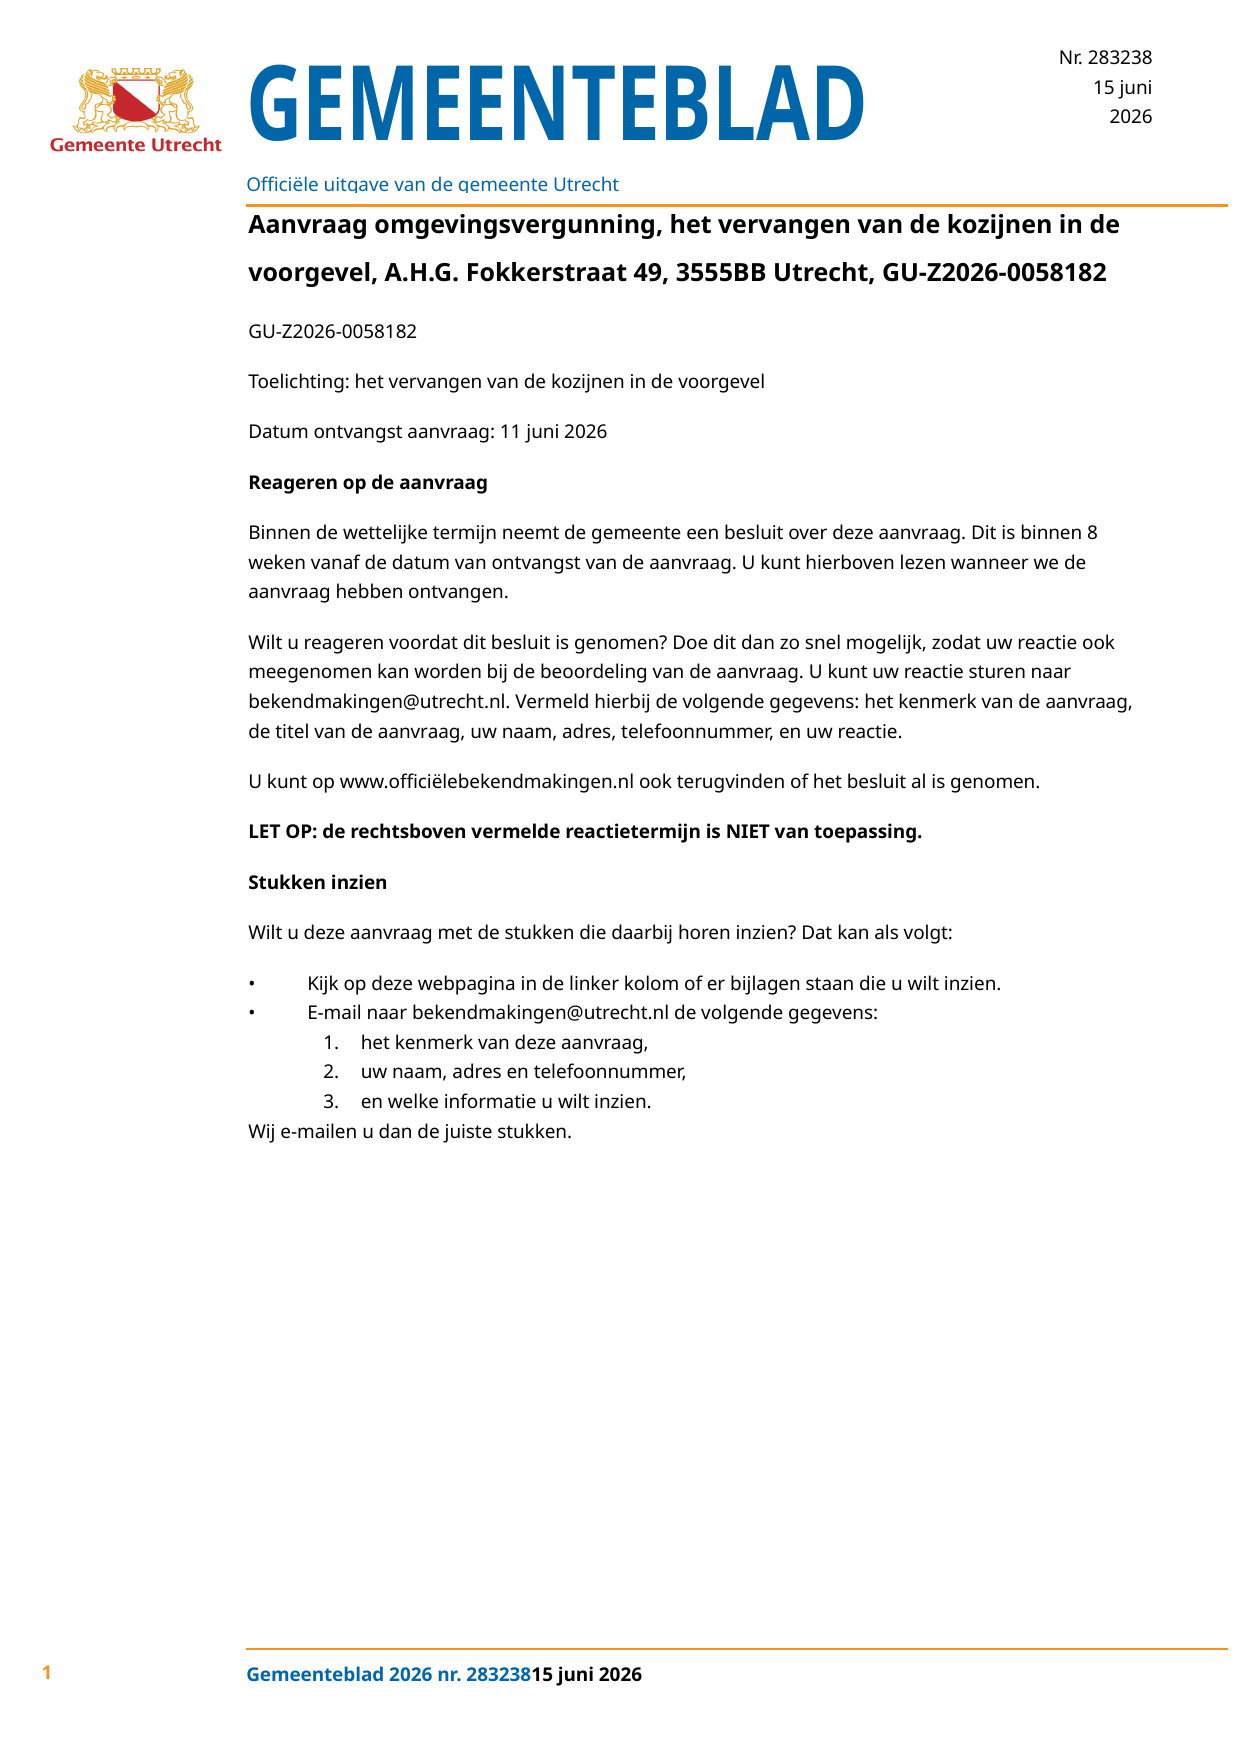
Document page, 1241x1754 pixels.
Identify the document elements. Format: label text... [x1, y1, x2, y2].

text LET OP: de rechtsboven vermelde reactietermijn is NIET van toepassing. [248, 819, 1152, 844]
list en welke informatie u wilt inzien. [323, 1088, 1152, 1114]
text Wilt u reageren voordat dit besluit is genomen? Doe dit dan zo snel mogelijk, zodat uw reactie ook meegenomen kan worden bij de beoordeling van de aanvraag. U kunt uw reactie sturen naar bekendmakingen@utrecht.nl. Vermeld hierbij de volgende gegevens: het kenmerk van de aanvraag, de titel van de aanvraag, uw naam, adres, telefoonnummer, en uw reactie. [248, 629, 1152, 744]
text Datum ontvangst aanvraag: 11 juni 2026 [248, 419, 1152, 444]
text GU-Z2026-0058182 [248, 318, 1152, 344]
picture [41, 47, 231, 172]
list E-mail naar bekendmakingen@utrecht.nl de volgende gegevens: [248, 999, 1152, 1025]
text Reageren op de aanvraag [248, 469, 1152, 495]
text Wilt u deze aanvraag met de stukken die daarbij horen inzien? Dat kan als volgt: [248, 919, 1152, 945]
list Kijk op deze webpagina in de linker kolom of er bijlagen staan die u wilt inzien. [248, 970, 1152, 996]
text Aanvraag omgevingsvergunning, het vervangen van de kozijnen in de voorgevel, A.H.G. Fokkerstraat 49, 3555BB Utrecht, GU-Z2026-0058182 [248, 207, 1152, 288]
list uw naam, adres en telefoonnummer, [323, 1059, 1152, 1084]
text Binnen de wettelijke termijn neemt de gemeente een besluit over deze aanvraag. Dit is binnen 8 weken vanaf de datum van ontvangst van de aanvraag. U kunt hierboven lezen wanneer we de aanvraag hebben ontvangen. [248, 519, 1152, 604]
text Stukken inzien [248, 869, 1152, 895]
text U kunt op www.officiëlebekendmakingen.nl ook terugvinden of het besluit al is genomen. [248, 768, 1152, 794]
text Wij e-mailen u dan de juiste stukken. [248, 1118, 1152, 1144]
list het kenmerk van deze aanvraag, [323, 1029, 1152, 1055]
text Toelichting: het vervangen van de kozijnen in de voorgevel [248, 368, 1152, 394]
